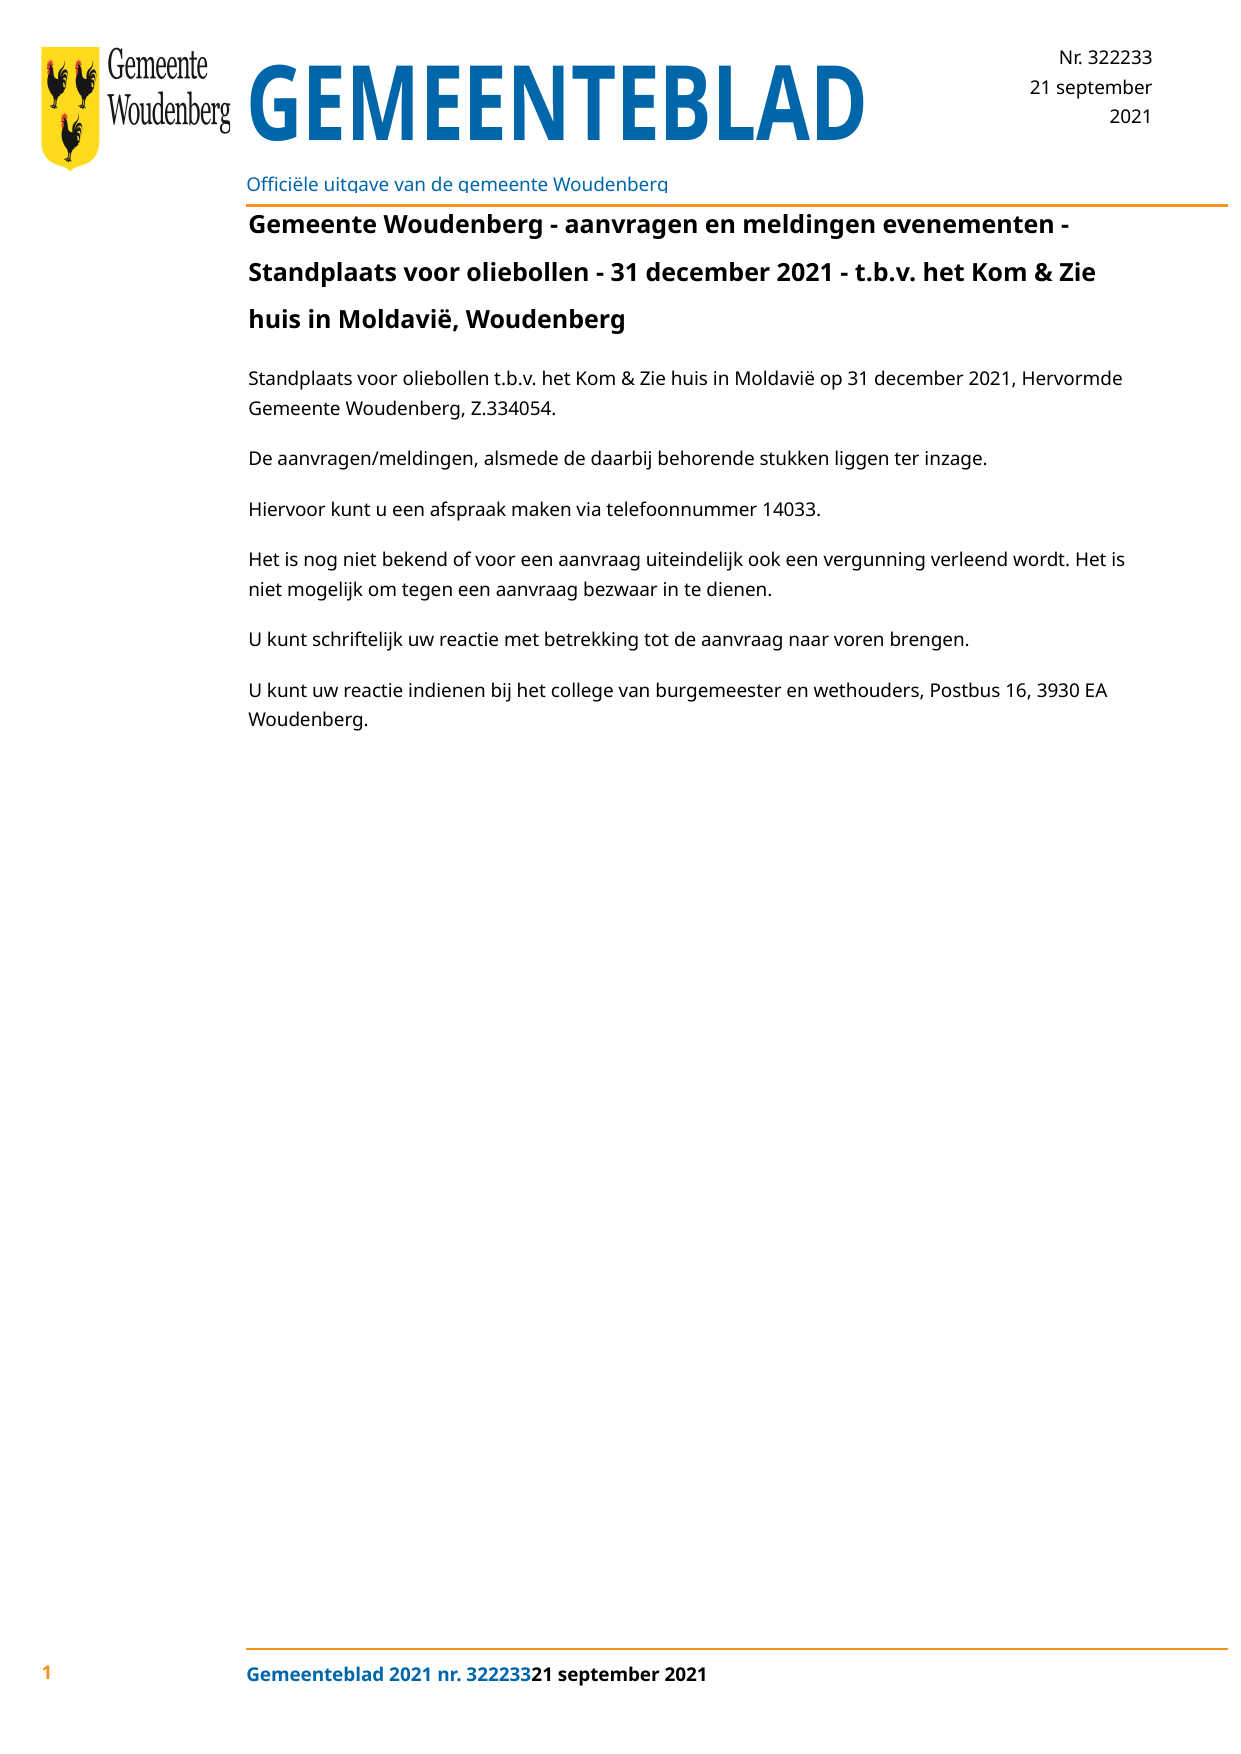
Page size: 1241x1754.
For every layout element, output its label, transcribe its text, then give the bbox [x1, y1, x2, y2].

picture [41, 47, 231, 172]
text Hiervoor kunt u een afspraak maken via telefoonnummer 14033. [248, 496, 1152, 522]
text Het is nog niet bekend of voor een aanvraag uiteindelijk ook een vergunning verleend wordt. Het is niet mogelijk om tegen een aanvraag bezwaar in te dienen. [248, 546, 1152, 602]
text U kunt schriftelijk uw reactie met betrekking tot de aanvraag naar voren brengen. [248, 626, 1152, 652]
text Standplaats voor oliebollen t.b.v. het Kom & Zie huis in Moldavië op 31 december 2021, Hervormde Gemeente Woudenberg, Z.334054. [248, 366, 1152, 421]
text Gemeente Woudenberg - aanvragen en meldingen evenementen - Standplaats voor oliebollen - 31 december 2021 - t.b.v. het Kom & Zie huis in Moldavië, Woudenberg [248, 207, 1152, 336]
text De aanvragen/meldingen, alsmede de daarbij behorende stukken liggen ter inzage. [248, 446, 1152, 471]
text U kunt uw reactie indienen bij het college van burgemeester en wethouders, Postbus 16, 3930 EA Woudenberg. [248, 677, 1152, 732]
